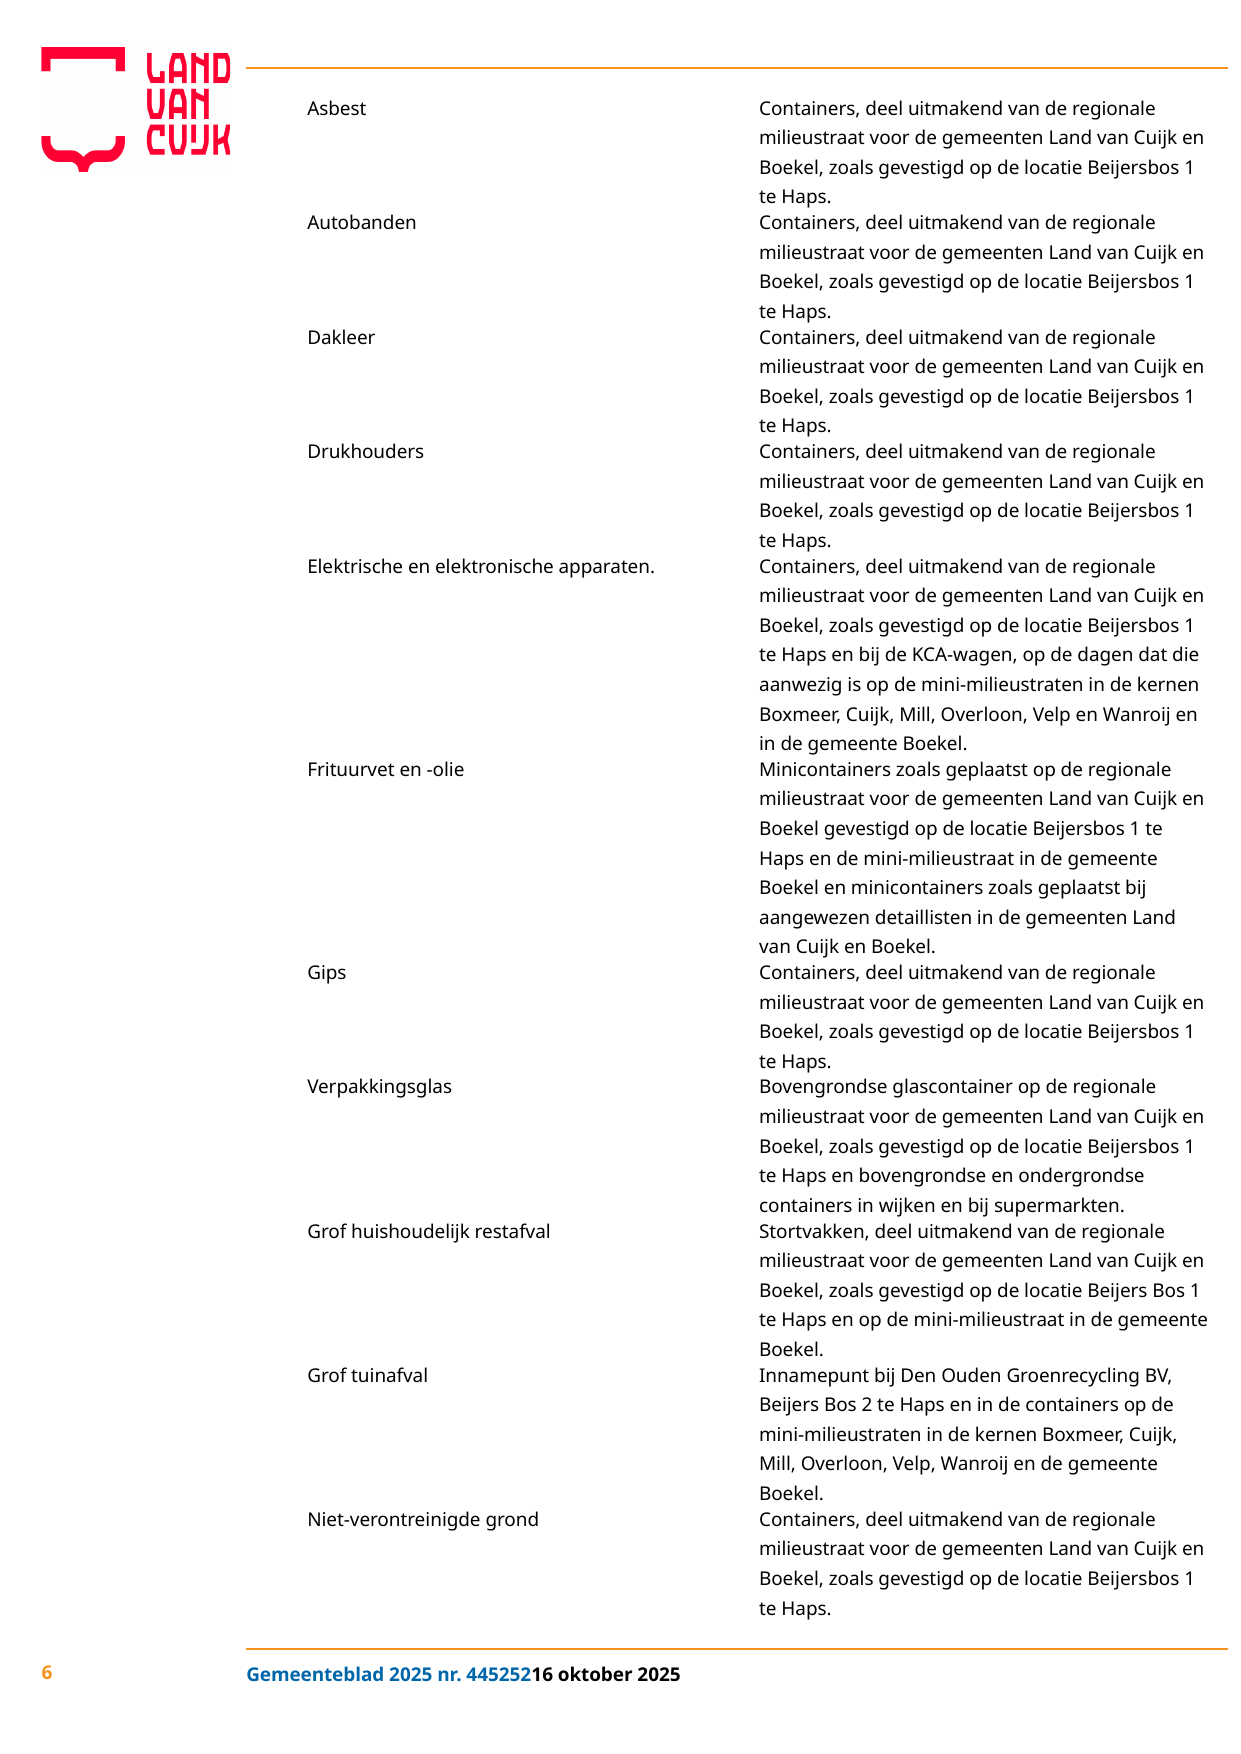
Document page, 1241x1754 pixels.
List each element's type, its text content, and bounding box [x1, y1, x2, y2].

table_cell Grof huishoudelijk restafval [307, 1218, 759, 1362]
table_cell Niet-verontreinigde grond [307, 1506, 759, 1612]
picture [41, 47, 231, 172]
table_cell Autobanden [307, 209, 759, 324]
table_cell Containers, deel uitmakend van de regionale milieustraat voor de gemeenten Land van Cuijk en Boekel, zoals gevestigd op de locatie Beijersbos 1 te Haps. [759, 438, 1211, 553]
table_cell Innamepunt bij Den Ouden Groenrecycling BV, Beijers Bos 2 te Haps en in de containers op de mini-milieustraten in de kernen Boxmeer, Cuijk, Mill, Overloon, Velp, Wanroij en de gemeente Boekel. [759, 1362, 1211, 1506]
table_cell Containers, deel uitmakend van de regionale milieustraat voor de gemeenten Land van Cuijk en Boekel, zoals gevestigd op de locatie Beijersbos 1 te Haps. [759, 1506, 1211, 1612]
table_cell Elektrische en elektronische apparaten. [307, 553, 759, 756]
table_cell Verpakkingsglas [307, 1074, 759, 1218]
table_header Containers, deel uitmakend van de regionale milieustraat voor de gemeenten Land van Cuijk en Boekel, zoals gevestigd op de locatie Beijersbos 1 te Haps. [759, 95, 1211, 209]
table_cell Frituurvet en -olie [307, 756, 759, 959]
table_cell Containers, deel uitmakend van de regionale milieustraat voor de gemeenten Land van Cuijk en Boekel, zoals gevestigd op de locatie Beijersbos 1 te Haps. [759, 324, 1211, 438]
table_cell Drukhouders [307, 438, 759, 553]
table_cell Stortvakken, deel uitmakend van de regionale milieustraat voor de gemeenten Land van Cuijk en Boekel, zoals gevestigd op de locatie Beijers Bos 1 te Haps en op de mini-milieustraat in de gemeente Boekel. [759, 1218, 1211, 1362]
table_cell Dakleer [307, 324, 759, 438]
table_cell Gips [307, 959, 759, 1074]
table_cell Containers, deel uitmakend van de regionale milieustraat voor de gemeenten Land van Cuijk en Boekel, zoals gevestigd op de locatie Beijersbos 1 te Haps. [759, 959, 1211, 1074]
table_cell Grof tuinafval [307, 1362, 759, 1506]
table_cell Bovengrondse glascontainer op de regionale milieustraat voor de gemeenten Land van Cuijk en Boekel, zoals gevestigd op de locatie Beijersbos 1 te Haps en bovengrondse en ondergrondse containers in wijken en bij supermarkten. [759, 1074, 1211, 1218]
table_cell Containers, deel uitmakend van de regionale milieustraat voor de gemeenten Land van Cuijk en Boekel, zoals gevestigd op de locatie Beijersbos 1 te Haps. [759, 209, 1211, 324]
table_cell Minicontainers zoals geplaatst op de regionale milieustraat voor de gemeenten Land van Cuijk en Boekel gevestigd op de locatie Beijersbos 1 te Haps en de mini-milieustraat in de gemeente Boekel en minicontainers zoals geplaatst bij aangewezen detaillisten in de gemeenten Land van Cuijk en Boekel. [759, 756, 1211, 959]
table_cell Containers, deel uitmakend van de regionale milieustraat voor de gemeenten Land van Cuijk en Boekel, zoals gevestigd op de locatie Beijersbos 1 te Haps en bij de KCA-wagen, op de dagen dat die aanwezig is op de mini-milieustraten in de kernen Boxmeer, Cuijk, Mill, Overloon, Velp en Wanroij en in de gemeente Boekel. [759, 553, 1211, 756]
table_header Asbest [307, 95, 759, 209]
